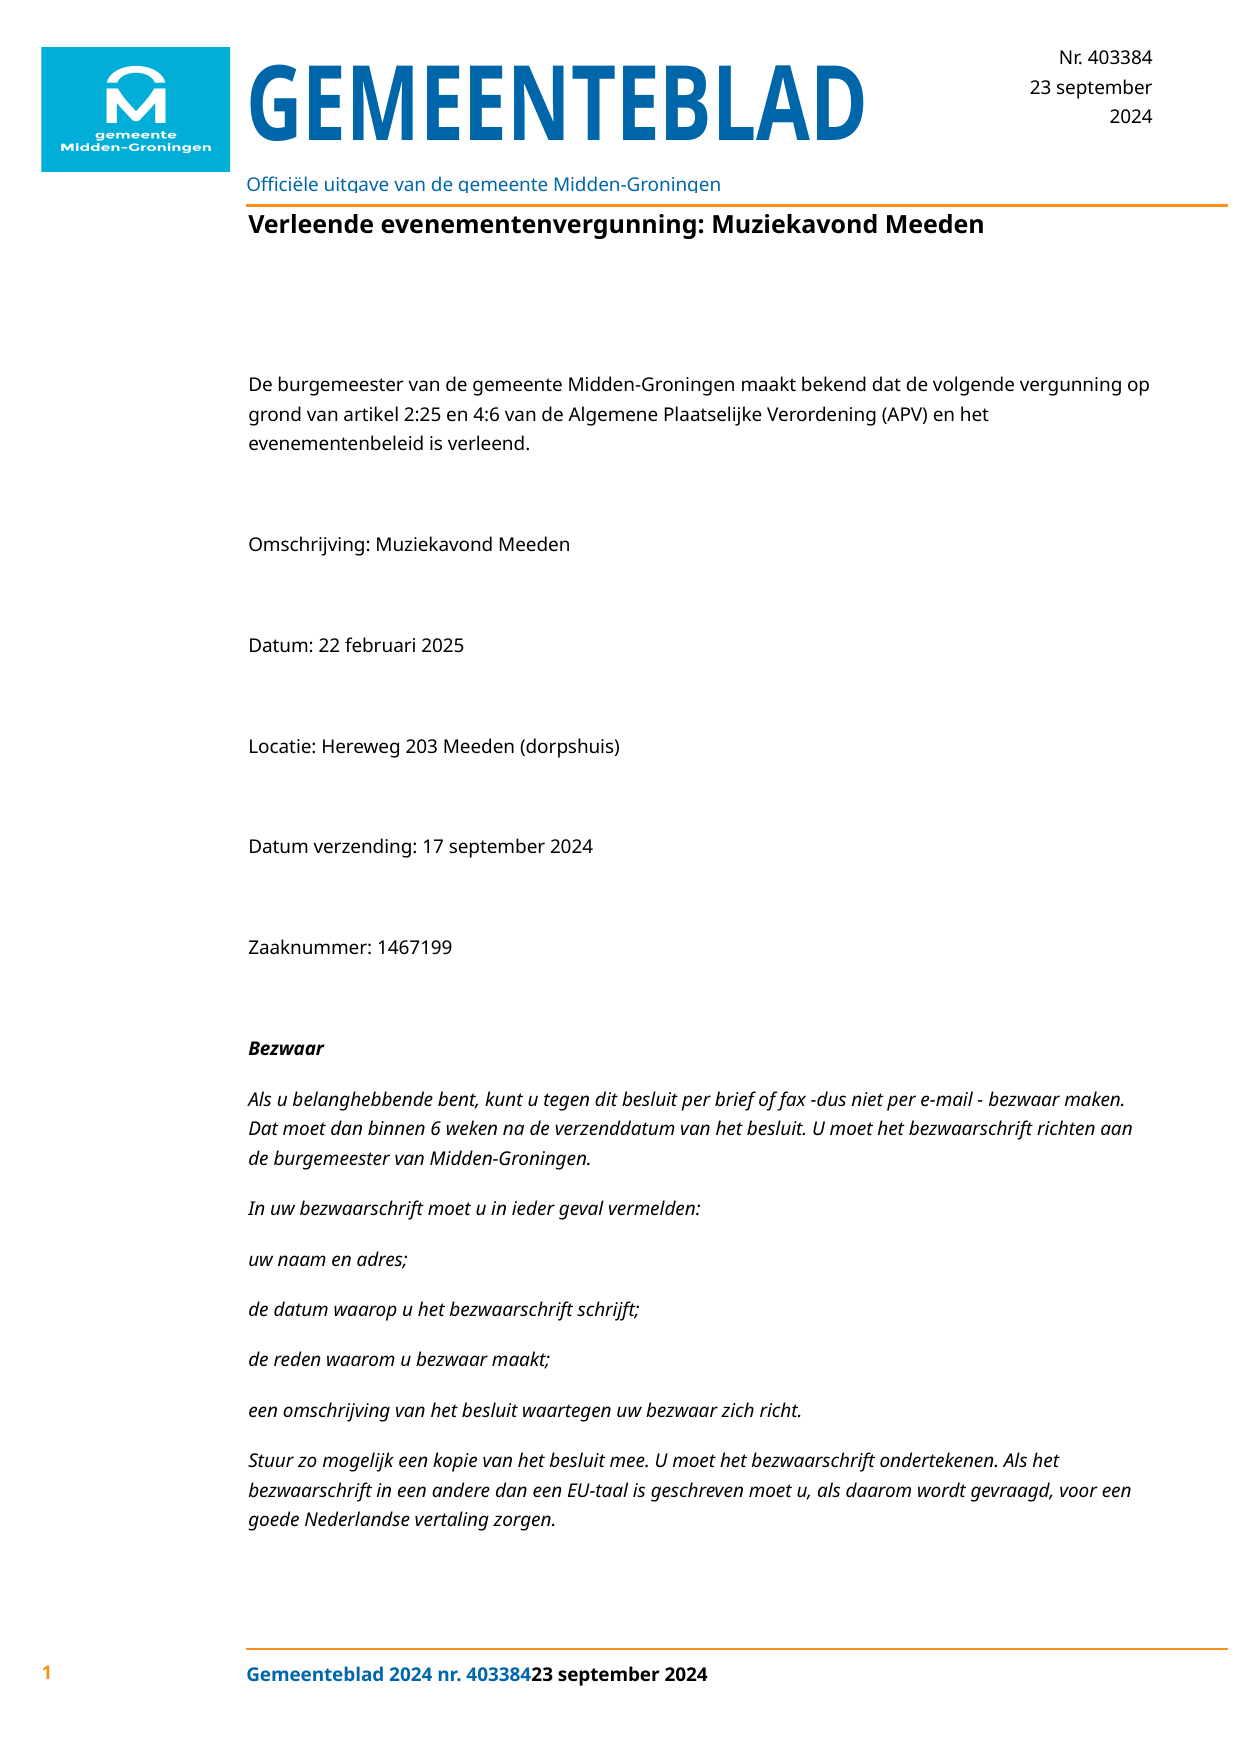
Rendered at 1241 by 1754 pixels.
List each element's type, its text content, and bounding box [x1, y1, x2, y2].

text De burgemeester van de gemeente Midden-Groningen maakt bekend dat de volgende vergunning op grond van artikel 2:25 en 4:6 van de Algemene Plaatselijke Verordening (APV) en het evenementenbeleid is verleend. [248, 371, 1152, 456]
text uw naam en adres; [248, 1246, 1152, 1271]
text een omschrijving van het besluit waartegen uw bezwaar zich richt. [248, 1397, 1152, 1423]
text Verleende evenementenvergunning: Muziekavond Meeden [248, 207, 1152, 241]
text Zaaknummer: 1467199 [248, 934, 1152, 960]
text Stuur zo mogelijk een kopie van het besluit mee. U moet het bezwaarschrift ondertekenen. Als het bezwaarschrift in een andere dan een EU-taal is geschreven moet u, als daarom wordt gevraagd, voor een goede Nederlandse vertaling zorgen. [248, 1447, 1152, 1532]
text Locatie: Hereweg 203 Meeden (dorpshuis) [248, 733, 1152, 758]
text In uw bezwaarschrift moet u in ieder geval vermelden: [248, 1195, 1152, 1221]
text Als u belanghebbende bent, kunt u tegen dit besluit per brief of fax -dus niet per e-mail - bezwaar maken. Dat moet dan binnen 6 weken na de verzenddatum van het besluit. U moet het bezwaarschrift richten aan de burgemeester van Midden-Groningen. [248, 1086, 1152, 1171]
picture [184, 146, 190, 153]
text de reden waarom u bezwaar maakt; [248, 1347, 1152, 1372]
text de datum waarop u het bezwaarschrift schrijft; [248, 1296, 1152, 1322]
text Omschrijving: Muziekavond Meeden [248, 531, 1152, 557]
text Datum verzending: 17 september 2024 [248, 834, 1152, 859]
text Bezwaar [248, 1035, 1152, 1061]
picture [107, 89, 165, 122]
picture [108, 66, 164, 82]
text Datum: 22 februari 2025 [248, 632, 1152, 658]
